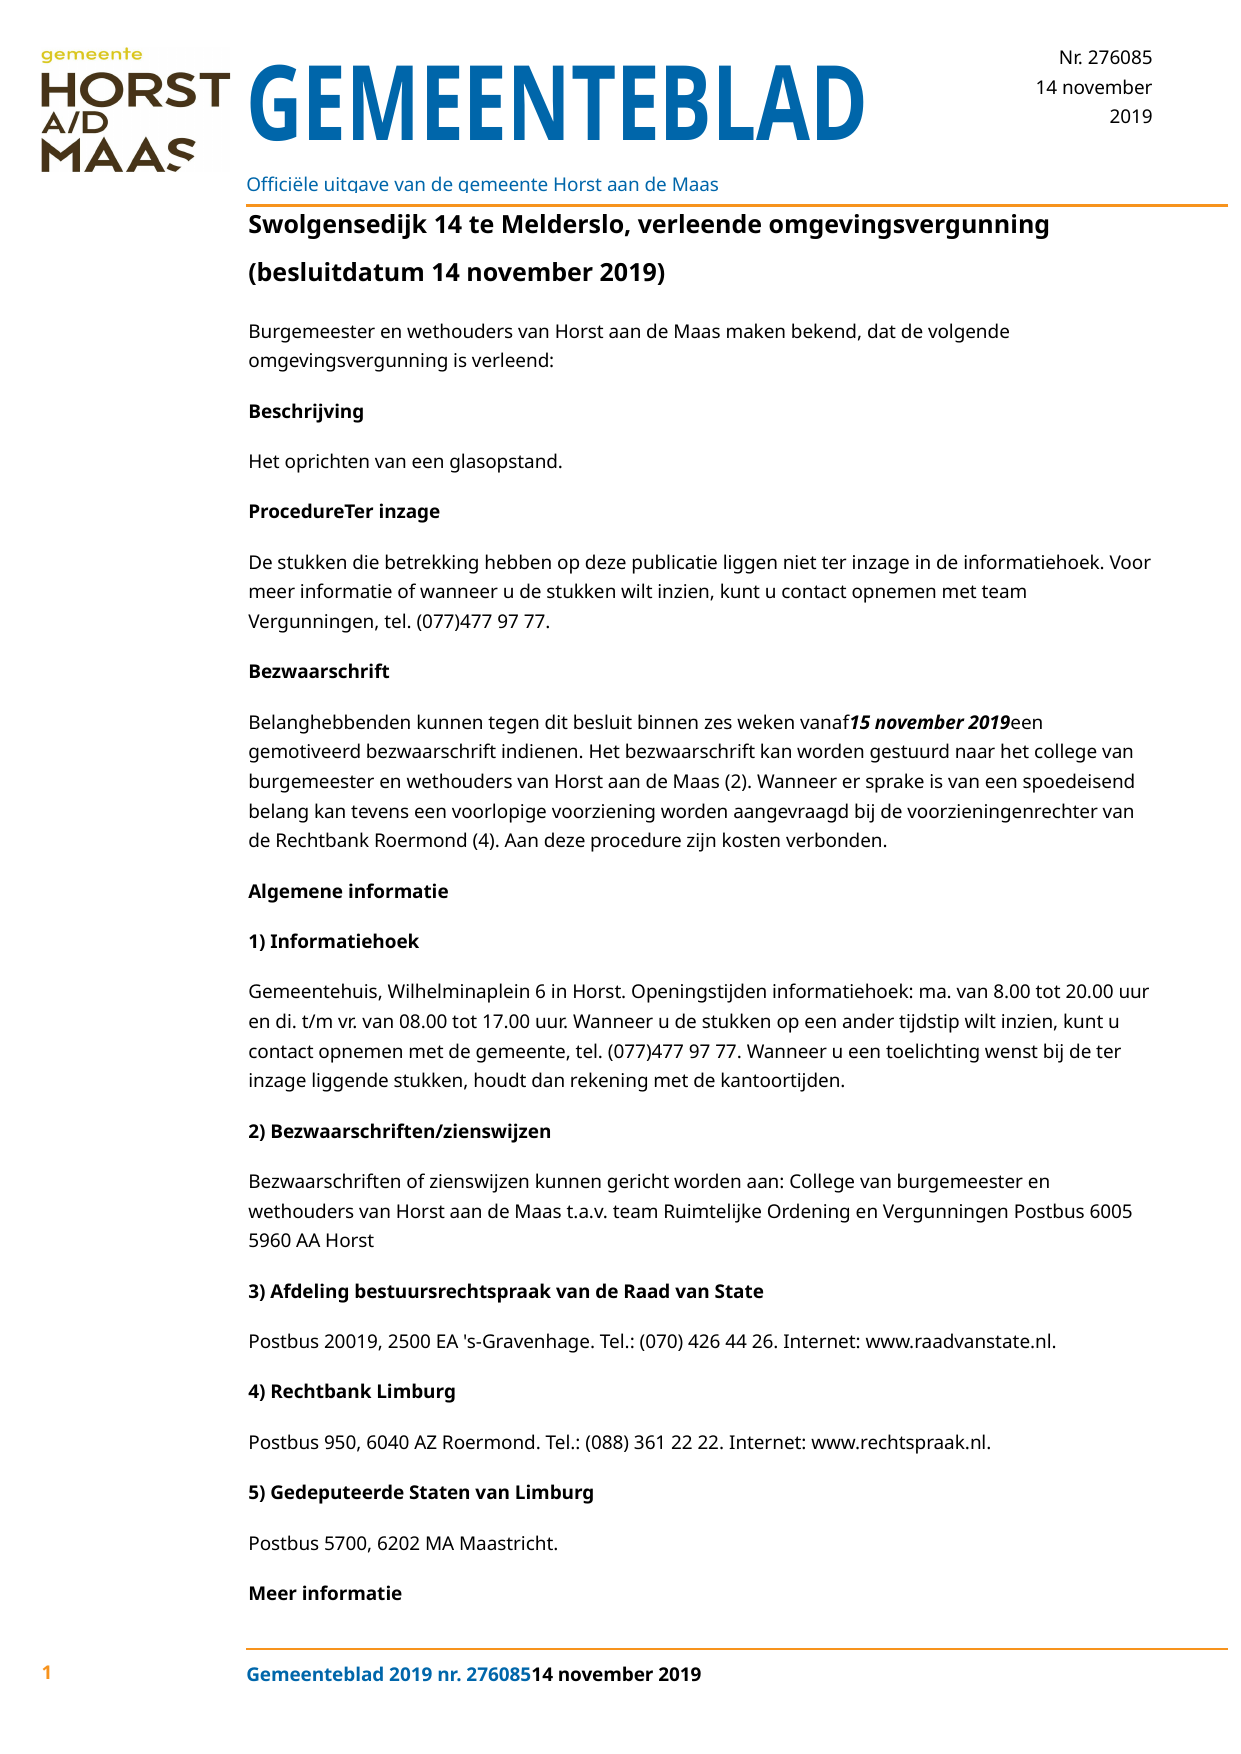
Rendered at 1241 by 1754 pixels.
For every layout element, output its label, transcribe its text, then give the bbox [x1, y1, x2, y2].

text 5) Gedeputeerde Staten van Limburg [248, 1479, 1152, 1505]
text Het oprichten van een glasopstand. [248, 448, 1152, 474]
text 1) Informatiehoek [248, 928, 1152, 954]
text Postbus 5700, 6202 MA Maastricht. [248, 1530, 1152, 1556]
text 3) Afdeling bestuursrechtspraak van de Raad van State [248, 1278, 1152, 1304]
text Beschrijving [248, 398, 1152, 424]
text ProcedureTer inzage [248, 499, 1152, 524]
text Burgemeester en wethouders van Horst aan de Maas maken bekend, dat de volgende omgevingsvergunning is verleend: [248, 318, 1152, 373]
text 4) Rechtbank Limburg [248, 1379, 1152, 1404]
text Bezwaarschrift [248, 659, 1152, 684]
text Belanghebbenden kunnen tegen dit besluit binnen zes weken vanaf15 november 2019een gemotiveerd bezwaarschrift indienen. Het bezwaarschrift kan worden gestuurd naar het college van burgemeester en wethouders van Horst aan de Maas (2). Wanneer er sprake is van een spoedeisend belang kan tevens een voorlopige voorziening worden aangevraagd bij de voorzieningenrechter van de Rechtbank Roermond (4). Aan deze procedure zijn kosten verbonden. [248, 709, 1152, 853]
text Postbus 20019, 2500 EA 's-Gravenhage. Tel.: (070) 426 44 26. Internet: www.raadvanstate.nl. [248, 1328, 1152, 1354]
text Algemene informatie [248, 878, 1152, 904]
text Gemeentehuis, Wilhelminaplein 6 in Horst. Openingstijden informatiehoek: ma. van 8.00 tot 20.00 uur en di. t/m vr. van 08.00 tot 17.00 uur. Wanneer u de stukken op een ander tijdstip wilt inzien, kunt u contact opnemen met de gemeente, tel. (077)477 97 77. Wanneer u een toelichting wenst bij de ter inzage liggende stukken, houdt dan rekening met de kantoortijden. [248, 979, 1152, 1093]
text 2) Bezwaarschriften/zienswijzen [248, 1118, 1152, 1144]
text Bezwaarschriften of zienswijzen kunnen gericht worden aan: College van burgemeester en wethouders van Horst aan de Maas t.a.v. team Ruimtelijke Ordening en Vergunningen Postbus 6005 5960 AA Horst [248, 1168, 1152, 1253]
text Swolgensedijk 14 te Melderslo, verleende omgevingsvergunning (besluitdatum 14 november 2019) [248, 207, 1152, 288]
text De stukken die betrekking hebben op deze publicatie liggen niet ter inzage in de informatiehoek. Voor meer informatie of wanneer u de stukken wilt inzien, kunt u contact opnemen met team Vergunningen, tel. (077)477 97 77. [248, 549, 1152, 634]
text Meer informatie [248, 1580, 1152, 1606]
picture [41, 47, 231, 172]
text Postbus 950, 6040 AZ Roermond. Tel.: (088) 361 22 22. Internet: www.rechtspraak.nl. [248, 1429, 1152, 1455]
